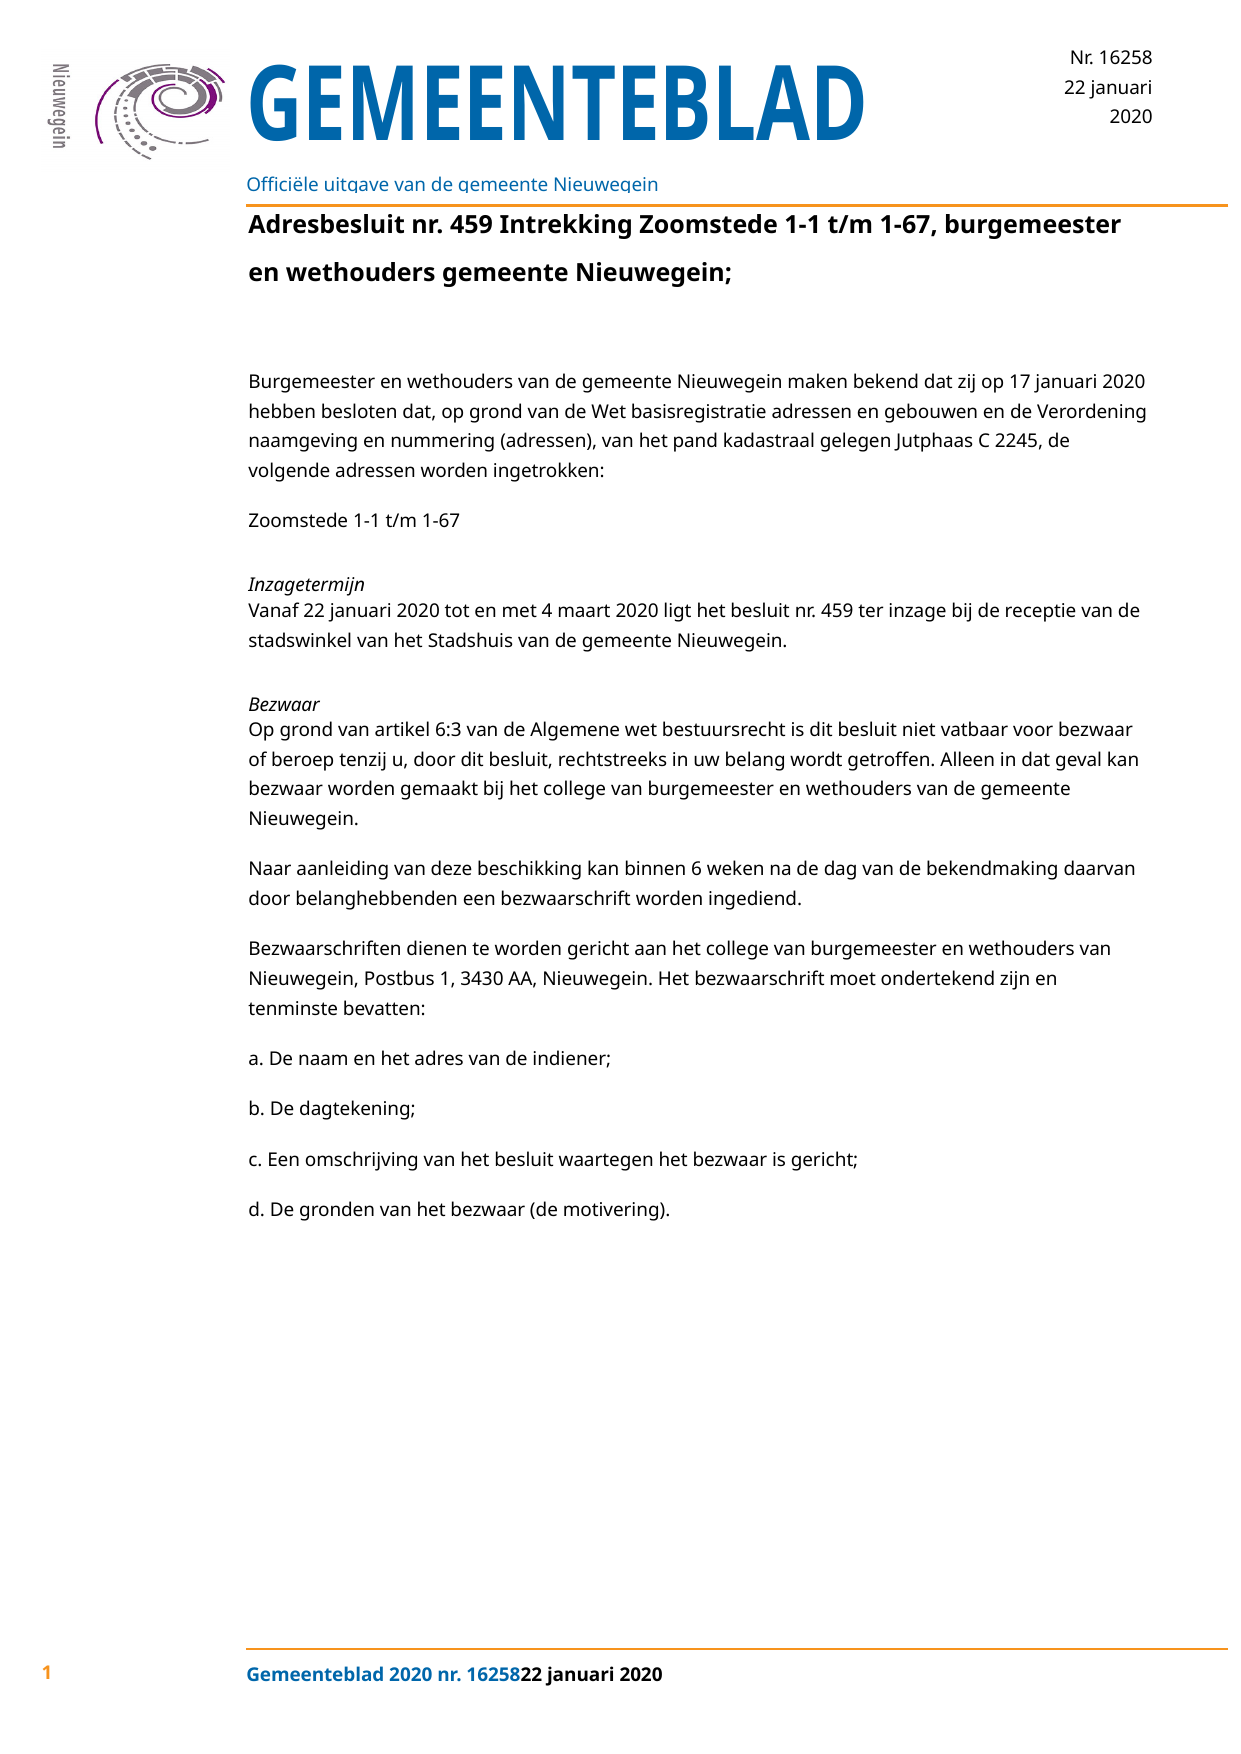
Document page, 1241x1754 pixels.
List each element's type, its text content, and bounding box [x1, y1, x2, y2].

text Vanaf 22 januari 2020 tot en met 4 maart 2020 ligt het besluit nr. 459 ter inzage bij de receptie van de stadswinkel van het Stadshuis van de gemeente Nieuwegein. [248, 597, 1152, 652]
text Burgemeester en wethouders van de gemeente Nieuwegein maken bekend dat zij op 17 januari 2020 hebben besloten dat, op grond van de Wet basisregistratie adressen en gebouwen en de Verordening naamgeving en nummering (adressen), van het pand kadastraal gelegen Jutphaas C 2245, de volgende adressen worden ingetrokken: [248, 368, 1152, 483]
text b. De dagtekening; [248, 1096, 1152, 1121]
text Op grond van artikel 6:3 van de Algemene wet bestuursrecht is dit besluit niet vatbaar voor bezwaar of beroep tenzij u, door dit besluit, rechtstreeks in uw belang wordt getroffen. Alleen in dat geval kan bezwaar worden gemaakt bij het college van burgemeester en wethouders van de gemeente Nieuwegein. [248, 716, 1152, 831]
text Bezwaar [248, 691, 1152, 716]
text Bezwaarschriften dienen te worden gericht aan het college van burgemeester en wethouders van Nieuwegein, Postbus 1, 3430 AA, Nieuwegein. Het bezwaarschrift moet ondertekend zijn en tenminste bevatten: [248, 936, 1152, 1021]
picture [41, 47, 231, 172]
text a. De naam en het adres van de indiener; [248, 1045, 1152, 1071]
text Adresbesluit nr. 459 Intrekking Zoomstede 1-1 t/m 1-67, burgemeester en wethouders gemeente Nieuwegein; [248, 207, 1152, 288]
text d. De gronden van het bezwaar (de motivering). [248, 1196, 1152, 1222]
text Inzagetermijn [248, 571, 1152, 597]
text Zoomstede 1-1 t/m 1-67 [248, 507, 1152, 533]
text Naar aanleiding van deze beschikking kan binnen 6 weken na de dag van de bekendmaking daarvan door belanghebbenden een bezwaarschrift worden ingediend. [248, 856, 1152, 911]
text c. Een omschrijving van het besluit waartegen het bezwaar is gericht; [248, 1146, 1152, 1172]
